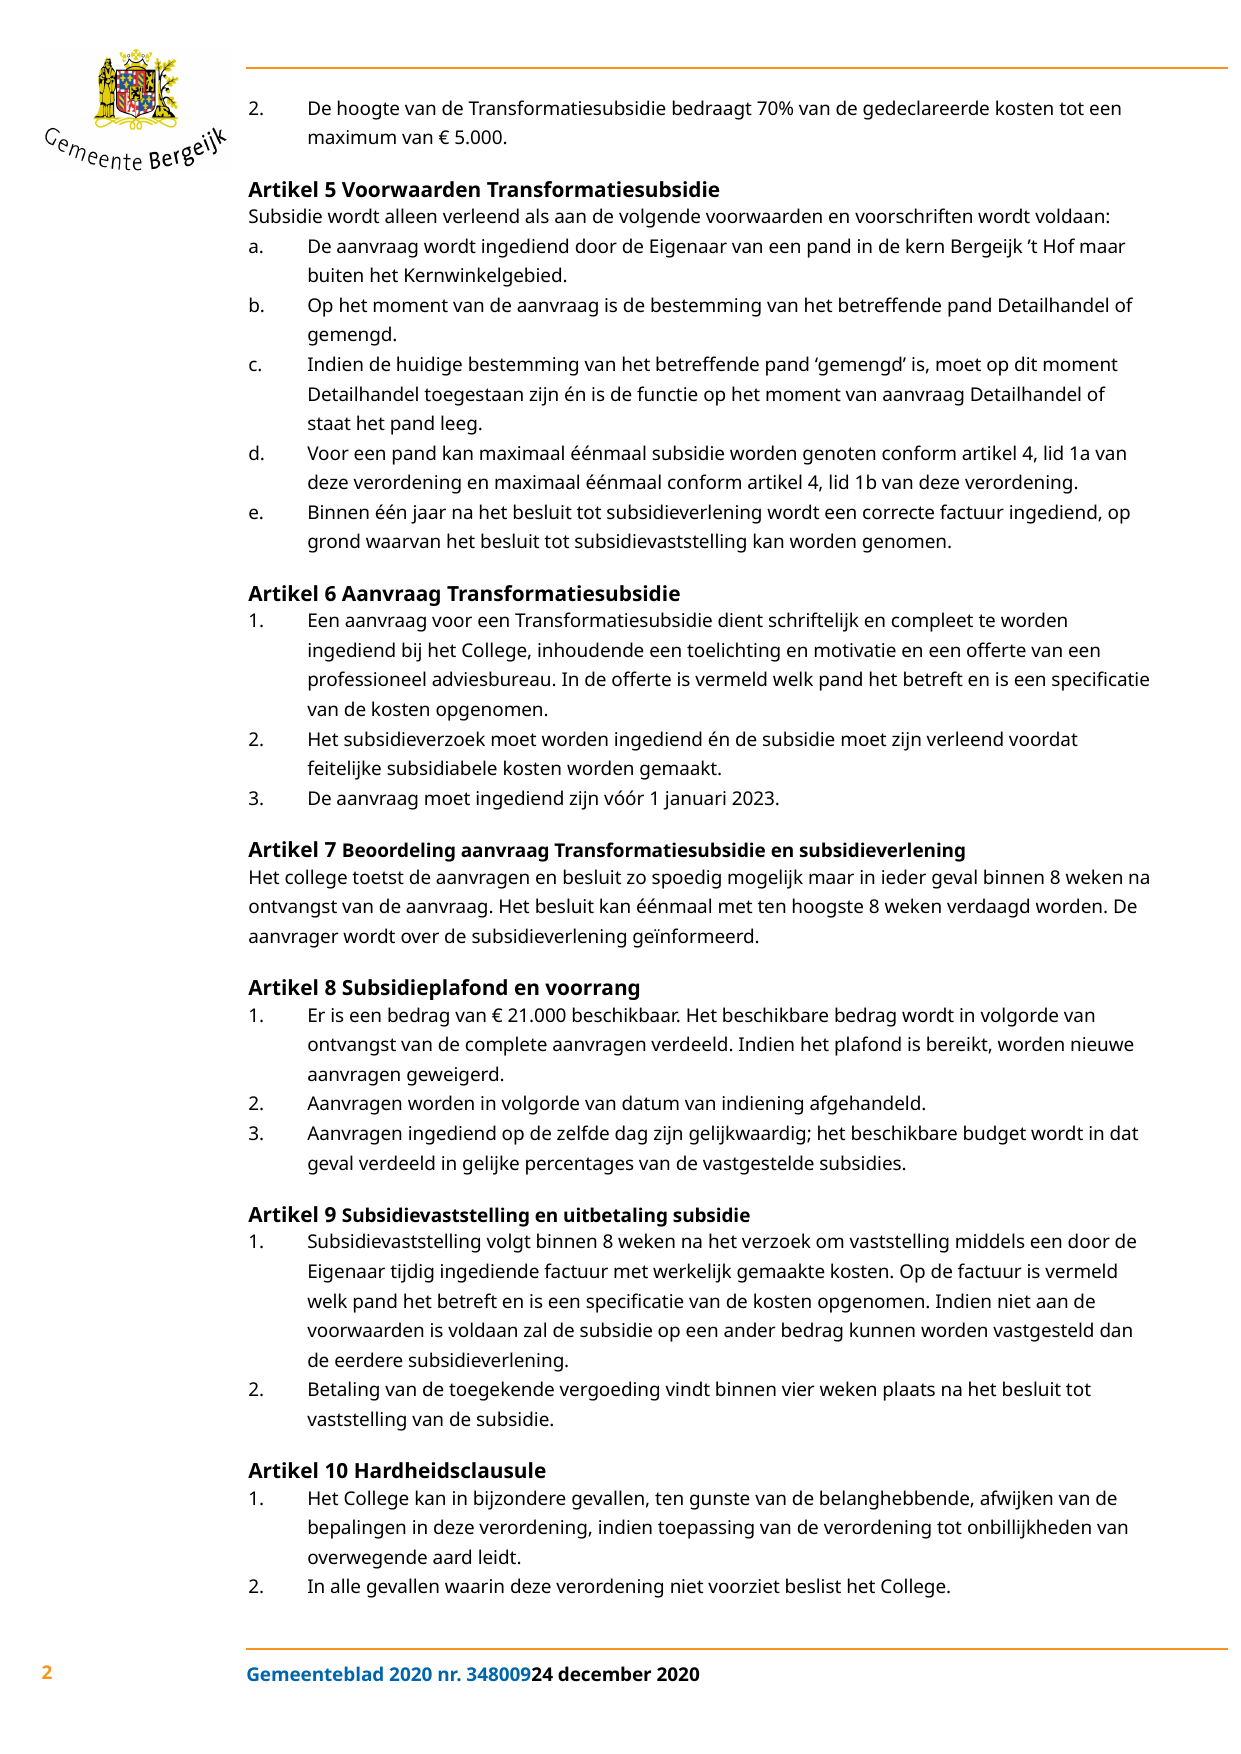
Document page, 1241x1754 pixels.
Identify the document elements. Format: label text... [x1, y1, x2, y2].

list Het College kan in bijzondere gevallen, ten gunste van de belanghebbende, afwijken van de bepalingen in deze verordening, indien toepassing van de verordening tot onbillijkheden van overwegende aard leidt. [248, 1485, 1152, 1570]
text Artikel 7 Beoordeling aanvraag Transformatiesubsidie en subsidieverlening [248, 835, 1152, 864]
list In alle gevallen waarin deze verordening niet voorziet beslist het College. [248, 1574, 1152, 1599]
list Indien de huidige bestemming van het betreffende pand ‘gemengd’ is, moet op dit moment Detailhandel toegestaan zijn én is de functie op het moment van aanvraag Detailhandel of staat het pand leeg. [248, 351, 1152, 436]
text Artikel 5 Voorwaarden Transformatiesubsidie [248, 175, 1152, 203]
list Op het moment van de aanvraag is de bestemming van het betreffende pand Detailhandel of gemengd. [248, 292, 1152, 347]
list Subsidievaststelling volgt binnen 8 weken na het verzoek om vaststelling middels een door de Eigenaar tijdig ingediende factuur met werkelijk gemaakte kosten. Op de factuur is vermeld welk pand het betreft en is een specificatie van de kosten opgenomen. Indien niet aan de voorwaarden is voldaan zal de subsidie op een ander bedrag kunnen worden vastgesteld dan de eerdere subsidieverlening. [248, 1229, 1152, 1373]
list Het subsidieverzoek moet worden ingediend én de subsidie moet zijn verleend voordat feitelijke subsidiabele kosten worden gemaakt. [248, 726, 1152, 781]
list Binnen één jaar na het besluit tot subsidieverlening wordt een correcte factuur ingediend, op grond waarvan het besluit tot subsidievaststelling kan worden genomen. [248, 499, 1152, 554]
list Een aanvraag voor een Transformatiesubsidie dient schriftelijk en compleet te worden ingediend bij het College, inhoudende een toelichting en motivatie en een offerte van een professioneel adviesbureau. In de offerte is vermeld welk pand het betreft en is een specificatie van de kosten opgenomen. [248, 607, 1152, 722]
list Aanvragen worden in volgorde van datum van indiening afgehandeld. [248, 1091, 1152, 1116]
list Er is een bedrag van € 21.000 beschikbaar. Het beschikbare bedrag wordt in volgorde van ontvangst van de complete aanvragen verdeeld. Indien het plafond is bereikt, worden nieuwe aanvragen geweigerd. [248, 1002, 1152, 1087]
list Voor een pand kan maximaal éénmaal subsidie worden genoten conform artikel 4, lid 1a van deze verordening en maximaal éénmaal conform artikel 4, lid 1b van deze verordening. [248, 440, 1152, 495]
list De aanvraag wordt ingediend door de Eigenaar van een pand in de kern Bergeijk ’t Hof maar buiten het Kernwinkelgebied. [248, 233, 1152, 288]
list De hoogte van de Transformatiesubsidie bedraagt 70% van de gedeclareerde kosten tot een maximum van € 5.000. [248, 95, 1152, 150]
text Artikel 9 Subsidievaststelling en uitbetaling subsidie [248, 1200, 1152, 1229]
picture [41, 47, 231, 172]
text Artikel 10 Hardheidsclausule [248, 1457, 1152, 1485]
list Aanvragen ingediend op de zelfde dag zijn gelijkwaardig; het beschikbare budget wordt in dat geval verdeeld in gelijke percentages van de vastgestelde subsidies. [248, 1120, 1152, 1176]
list Betaling van de toegekende vergoeding vindt binnen vier weken plaats na het besluit tot vaststelling van de subsidie. [248, 1377, 1152, 1432]
text Het college toetst de aanvragen en besluit zo spoedig mogelijk maar in ieder geval binnen 8 weken na ontvangst van de aanvraag. Het besluit kan éénmaal met ten hoogste 8 weken verdaagd worden. De aanvrager wordt over de subsidieverlening geïnformeerd. [248, 864, 1152, 949]
text Artikel 8 Subsidieplafond en voorrang [248, 973, 1152, 1002]
text Artikel 6 Aanvraag Transformatiesubsidie [248, 579, 1152, 607]
list De aanvraag moet ingediend zijn vóór 1 januari 2023. [248, 785, 1152, 811]
text Subsidie wordt alleen verleend als aan de volgende voorwaarden en voorschriften wordt voldaan: [248, 203, 1152, 229]
